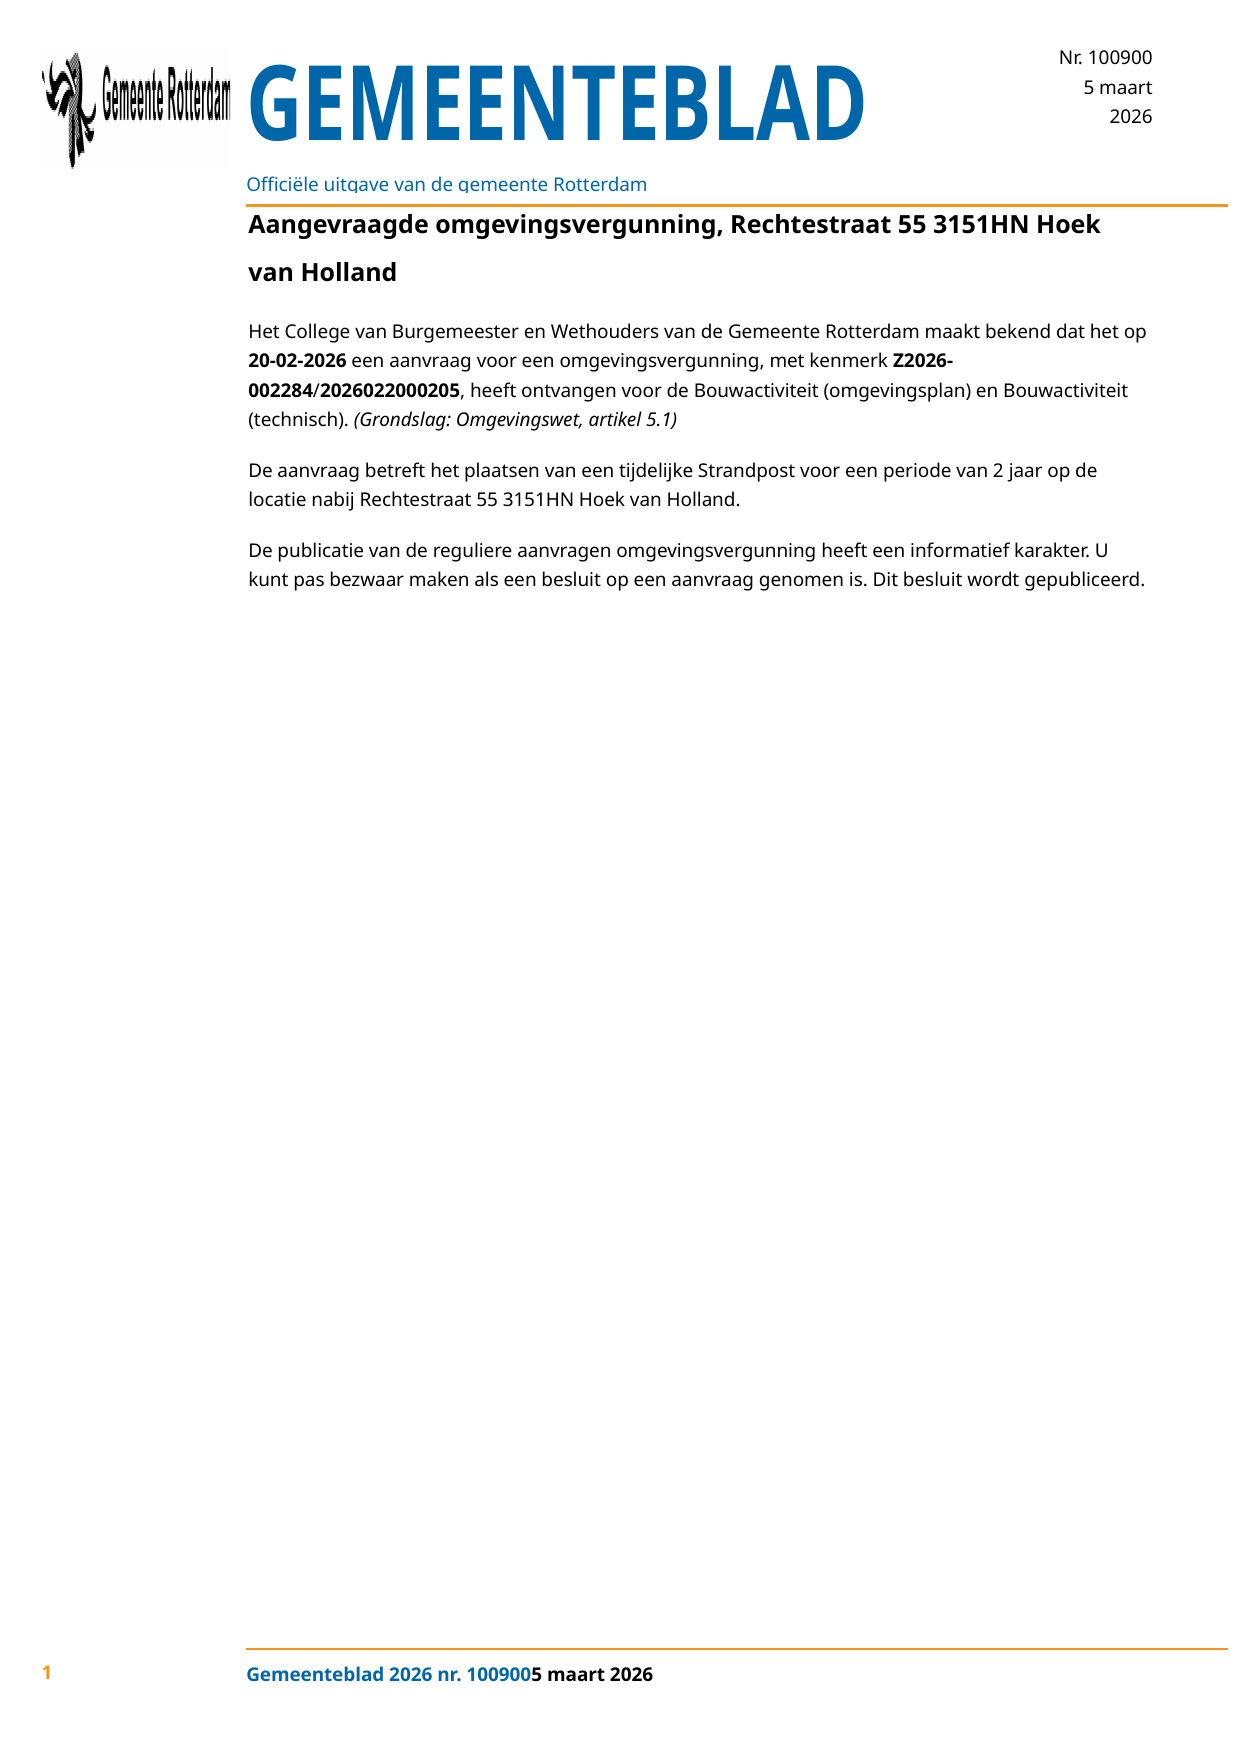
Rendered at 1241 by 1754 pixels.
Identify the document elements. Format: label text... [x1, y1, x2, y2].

text Aangevraagde omgevingsvergunning, Rechtestraat 55 3151HN Hoek van Holland [248, 207, 1152, 288]
picture [41, 47, 231, 172]
text Het College van Burgemeester en Wethouders van de Gemeente Rotterdam maakt bekend dat het op 20-02-2026 een aanvraag voor een omgevingsvergunning, met kenmerk Z2026-002284/2026022000205, heeft ontvangen voor de Bouwactiviteit (omgevingsplan) en Bouwactiviteit (technisch). (Grondslag: Omgevingswet, artikel 5.1) [248, 318, 1152, 432]
text De aanvraag betreft het plaatsen van een tijdelijke Strandpost voor een periode van 2 jaar op de locatie nabij Rechtestraat 55 3151HN Hoek van Holland. [248, 457, 1152, 512]
text De publicatie van de reguliere aanvragen omgevingsvergunning heeft een informatief karakter. U kunt pas bezwaar maken als een besluit op een aanvraag genomen is. Dit besluit wordt gepubliceerd. [248, 537, 1152, 592]
